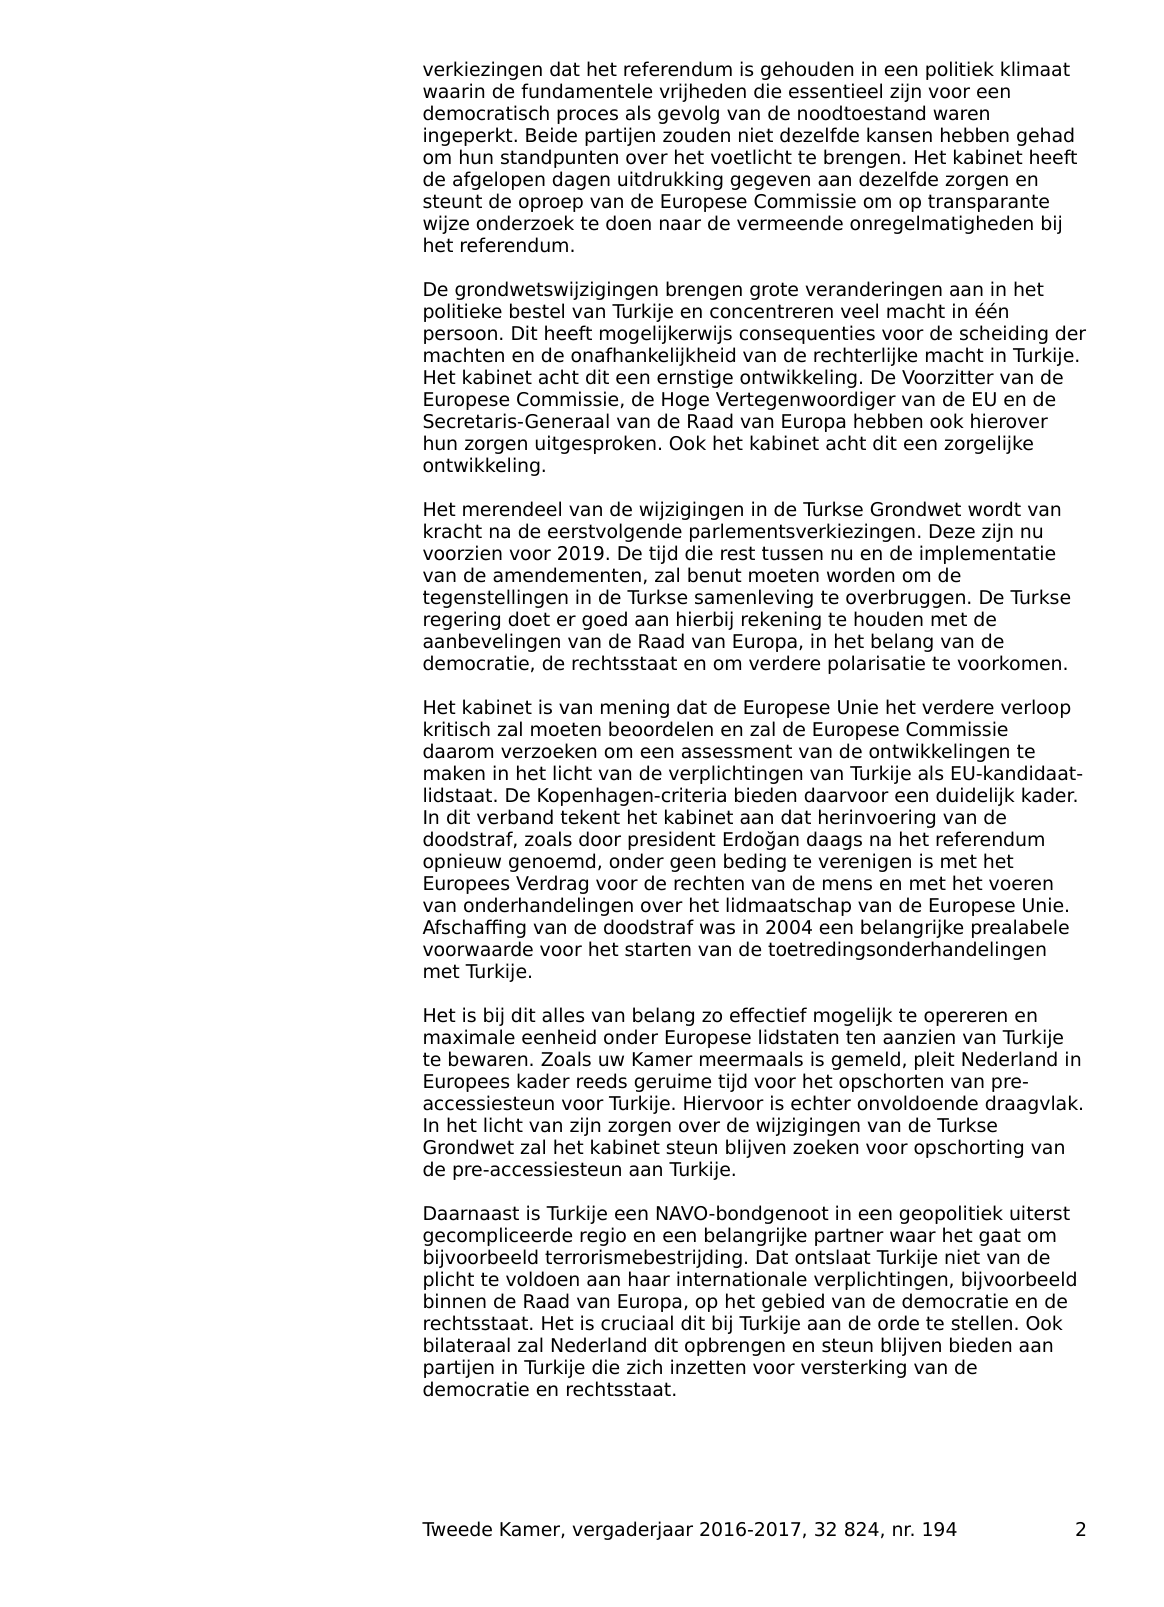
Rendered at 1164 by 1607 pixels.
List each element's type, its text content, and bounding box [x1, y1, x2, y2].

text Het merendeel van de wijzigingen in de Turkse Grondwet wordt van kracht na de eerstvolgende parlementsverkiezingen. Deze zijn nu voorzien voor 2019. De tijd die rest tussen nu en de implementatie van de amendementen, zal benut moeten worden om de tegenstellingen in de Turkse samenleving te overbruggen. De Turkse regering doet er goed aan hierbij rekening te houden met de aanbevelingen van de Raad van Europa, in het belang van de democratie, de rechtsstaat en om verdere polarisatie te voorkomen. [422, 499, 1087, 675]
text verkiezingen dat het referendum is gehouden in een politiek klimaat waarin de fundamentele vrijheden die essentieel zijn voor een democratisch proces als gevolg van de noodtoestand waren ingeperkt. Beide partijen zouden niet dezelfde kansen hebben gehad om hun standpunten over het voetlicht te brengen. Het kabinet heeft de afgelopen dagen uitdrukking gegeven aan dezelfde zorgen en steunt de oproep van de Europese Commissie om op transparante wijze onderzoek te doen naar de vermeende onregelmatigheden bij het referendum. [422, 59, 1087, 257]
text De grondwetswijzigingen brengen grote veranderingen aan in het politieke bestel van Turkije en concentreren veel macht in één persoon. Dit heeft mogelijkerwijs consequenties voor de scheiding der machten en de onafhankelijkheid van de rechterlijke macht in Turkije. Het kabinet acht dit een ernstige ontwikkeling. De Voorzitter van de Europese Commissie, de Hoge Vertegenwoordiger van de EU en de Secretaris-Generaal van de Raad van Europa hebben ook hierover hun zorgen uitgesproken. Ook het kabinet acht dit een zorgelijke ontwikkeling. [422, 279, 1087, 477]
text Daarnaast is Turkije een NAVO-bondgenoot in een geopolitiek uiterst gecompliceerde regio en een belangrijke partner waar het gaat om bijvoorbeeld terrorismebestrijding. Dat ontslaat Turkije niet van de plicht te voldoen aan haar internationale verplichtingen, bijvoorbeeld binnen de Raad van Europa, op het gebied van de democratie en de rechtsstaat. Het is cruciaal dit bij Turkije aan de orde te stellen. Ook bilateraal zal Nederland dit opbrengen en steun blijven bieden aan partijen in Turkije die zich inzetten voor versterking van de democratie en rechtsstaat. [422, 1203, 1087, 1401]
text Het is bij dit alles van belang zo effectief mogelijk te opereren en maximale eenheid onder Europese lidstaten ten aanzien van Turkije te bewaren. Zoals uw Kamer meermaals is gemeld, pleit Nederland in Europees kader reeds geruime tijd voor het opschorten van pre-accessiesteun voor Turkije. Hiervoor is echter onvoldoende draagvlak. In het licht van zijn zorgen over de wijzigingen van de Turkse Grondwet zal het kabinet steun blijven zoeken voor opschorting van de pre-accessiesteun aan Turkije. [422, 1005, 1087, 1181]
text Het kabinet is van mening dat de Europese Unie het verdere verloop kritisch zal moeten beoordelen en zal de Europese Commissie daarom verzoeken om een assessment van de ontwikkelingen te maken in het licht van de verplichtingen van Turkije als EU-kandidaat-lidstaat. De Kopenhagen-criteria bieden daarvoor een duidelijk kader. In dit verband tekent het kabinet aan dat herinvoering van de doodstraf, zoals door president Erdoğan daags na het referendum opnieuw genoemd, onder geen beding te verenigen is met het Europees Verdrag voor de rechten van de mens en met het voeren van onderhandelingen over het lidmaatschap van de Europese Unie. Afschaffing van de doodstraf was in 2004 een belangrijke prealabele voorwaarde voor het starten van de toetredingsonderhandelingen met Turkije. [422, 697, 1087, 983]
